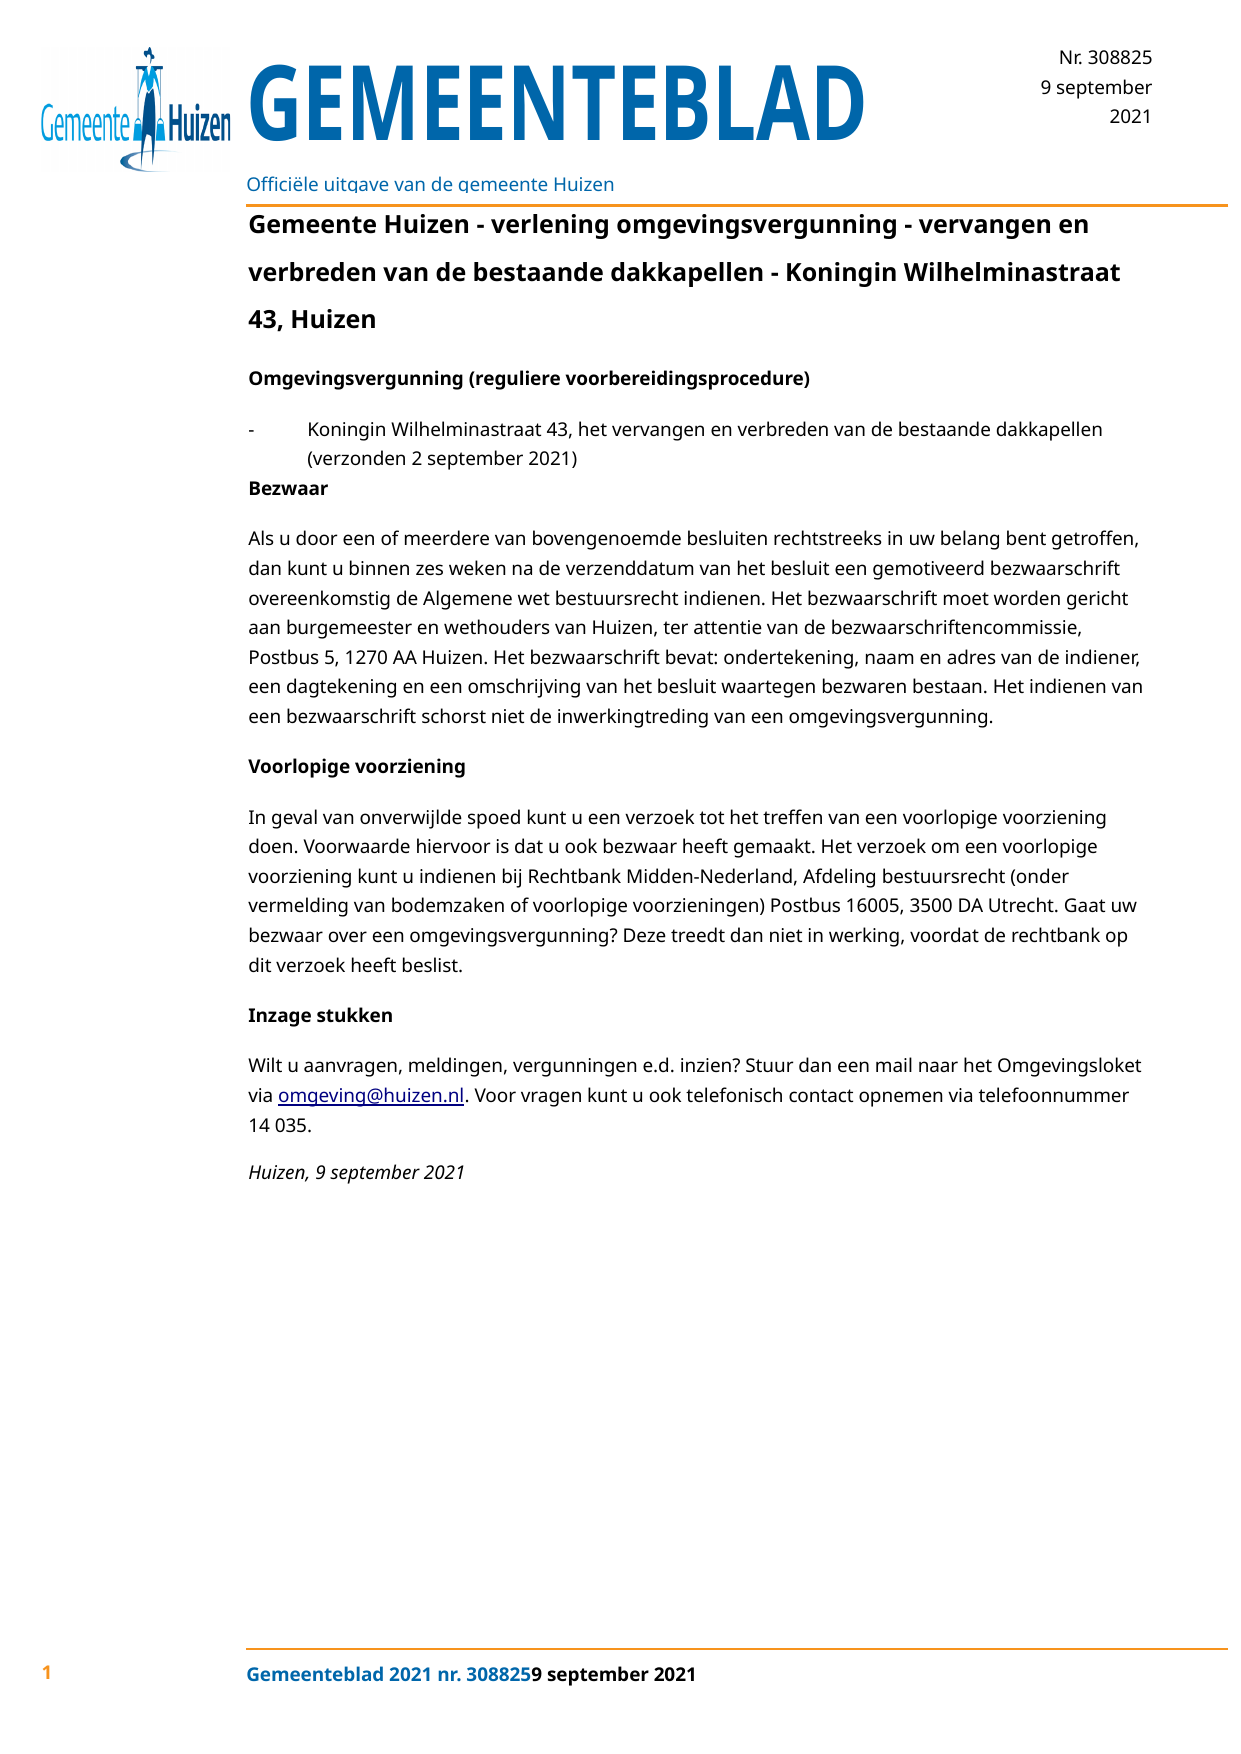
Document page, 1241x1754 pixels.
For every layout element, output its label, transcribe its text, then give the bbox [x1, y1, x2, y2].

text Inzage stukken [248, 1002, 1152, 1028]
text Als u door een of meerdere van bovengenoemde besluiten rechtstreeks in uw belang bent getroffen, dan kunt u binnen zes weken na de verzenddatum van het besluit een gemotiveerd bezwaarschrift overeenkomstig de Algemene wet bestuursrecht indienen. Het bezwaarschrift moet worden gericht aan burgemeester en wethouders van Huizen, ter attentie van de bezwaarschriftencommissie, Postbus 5, 1270 AA Huizen. Het bezwaarschrift bevat: ondertekening, naam en adres van de indiener, een dagtekening en een omschrijving van het besluit waartegen bezwaren bestaan. Het indienen van een bezwaarschrift schorst niet de inwerkingtreding van een omgevingsvergunning. [248, 526, 1152, 729]
text Gemeente Huizen - verlening omgevingsvergunning - vervangen en verbreden van de bestaande dakkapellen - Koningin Wilhelminastraat 43, Huizen [248, 207, 1152, 336]
text Voorlopige voorziening [248, 753, 1152, 779]
text Omgevingsvergunning (reguliere voorbereidingsprocedure) [248, 366, 1152, 391]
picture [41, 47, 231, 172]
text Huizen, 9 september 2021 [248, 1159, 1152, 1185]
text Bezwaar [248, 475, 1152, 501]
text In geval van onverwijlde spoed kunt u een verzoek tot het treffen van een voorlopige voorziening doen. Voorwaarde hiervoor is dat u ook bezwaar heeft gemaakt. Het verzoek om een voorlopige voorziening kunt u indienen bij Rechtbank Midden-Nederland, Afdeling bestuursrecht (onder vermelding van bodemzaken of voorlopige voorzieningen) Postbus 16005, 3500 DA Utrecht. Gaat uw bezwaar over een omgevingsvergunning? Deze treedt dan niet in werking, voordat de rechtbank op dit verzoek heeft beslist. [248, 804, 1152, 977]
text Wilt u aanvragen, meldingen, vergunningen e.d. inzien? Stuur dan een mail naar het Omgevingsloket via omgeving@huizen.nl. Voor vragen kunt u ook telefonisch contact opnemen via telefoonnummer 14 035. [248, 1053, 1152, 1137]
list Koningin Wilhelminastraat 43, het vervangen en verbreden van de bestaande dakkapellen (verzonden 2 september 2021) [248, 416, 1152, 471]
